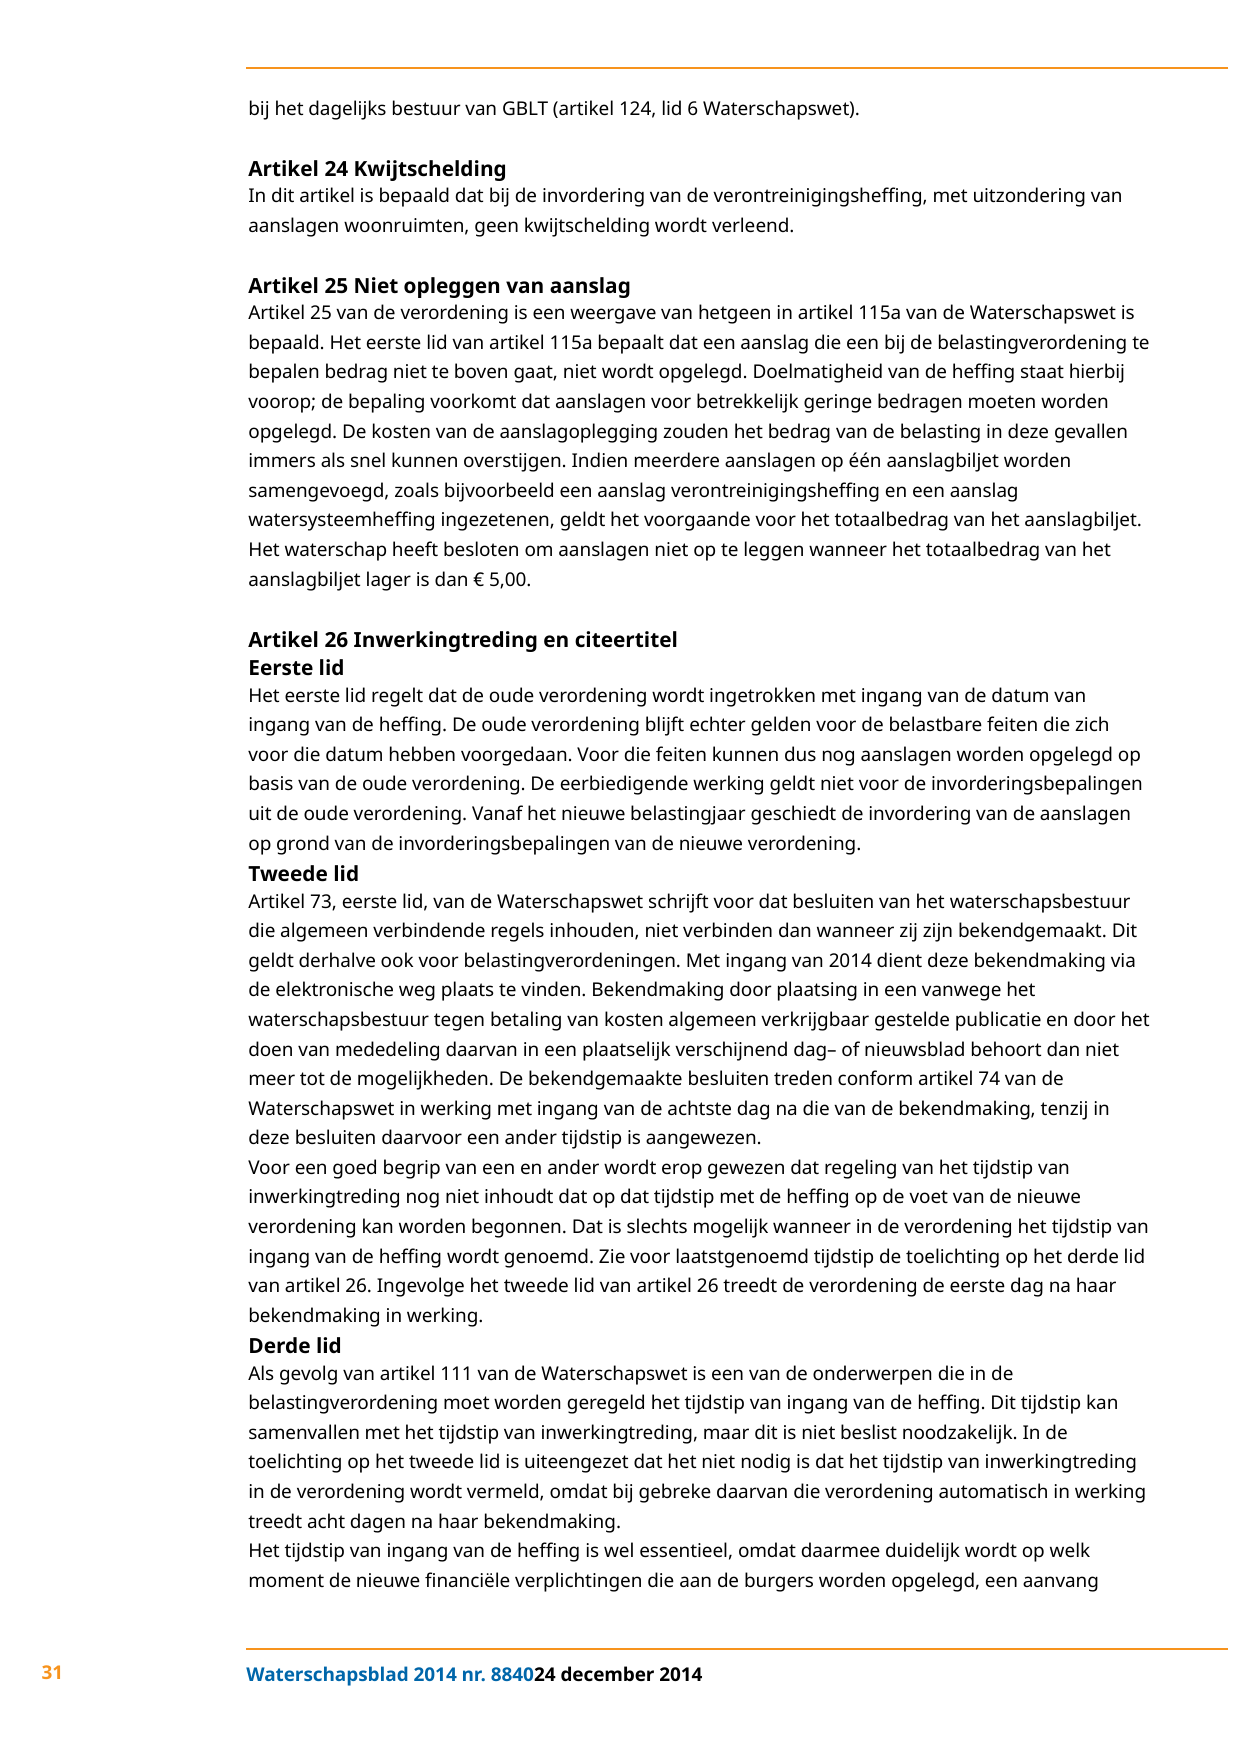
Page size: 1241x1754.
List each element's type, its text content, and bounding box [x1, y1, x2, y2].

text Artikel 25 Niet opleggen van aanslag [248, 271, 1152, 299]
text Als gevolg van artikel 111 van de Waterschapswet is een van de onderwerpen die in de belastingverordening moet worden geregeld het tijdstip van ingang van de heffing. Dit tijdstip kan samenvallen met het tijdstip van inwerkingtreding, maar dit is niet beslist noodzakelijk. In de toelichting op het tweede lid is uiteengezet dat het niet nodig is dat het tijdstip van inwerkingtreding in de verordening wordt vermeld, omdat bij gebreke daarvan die verordening automatisch in werking treedt acht dagen na haar bekendmaking. [248, 1360, 1152, 1534]
text Het eerste lid regelt dat de oude verordening wordt ingetrokken met ingang van de datum van ingang van de heffing. De oude verordening blijft echter gelden voor de belastbare feiten die zich voor die datum hebben voorgedaan. Voor die feiten kunnen dus nog aanslagen worden opgelegd op basis van de oude verordening. De eerbiedigende werking geldt niet voor de invorderingsbepalingen uit de oude verordening. Vanaf het nieuwe belastingjaar geschiedt de invordering van de aanslagen op grond van de invorderingsbepalingen van de nieuwe verordening. [248, 682, 1152, 856]
text Artikel 24 Kwijtschelding [248, 154, 1152, 182]
text Tweede lid [248, 859, 1152, 888]
text Derde lid [248, 1332, 1152, 1360]
text Artikel 26 Inwerkingtreding en citeertitel [248, 625, 1152, 653]
text Artikel 73, eerste lid, van de Waterschapswet schrijft voor dat besluiten van het waterschapsbestuur die algemeen verbindende regels inhouden, niet verbinden dan wanneer zij zijn bekendgemaakt. Dit geldt derhalve ook voor belastingverordeningen. Met ingang van 2014 dient deze bekendmaking via de elektronische weg plaats te vinden. Bekendmaking door plaatsing in een vanwege het waterschapsbestuur tegen betaling van kosten algemeen verkrijgbaar gestelde publicatie en door het doen van mededeling daarvan in een plaatselijk verschijnend dag– of nieuwsblad behoort dan niet meer tot de mogelijkheden. De bekendgemaakte besluiten treden conform artikel 74 van de Waterschapswet in werking met ingang van de achtste dag na die van de bekendmaking, tenzij in deze besluiten daarvoor een ander tijdstip is aangewezen. [248, 888, 1152, 1150]
text bij het dagelijks bestuur van GBLT (artikel 124, lid 6 Waterschapswet). [248, 95, 1152, 121]
text Eerste lid [248, 653, 1152, 682]
text Voor een goed begrip van een en ander wordt erop gewezen dat regeling van het tijdstip van inwerkingtreding nog niet inhoudt dat op dat tijdstip met de heffing op de voet van de nieuwe verordening kan worden begonnen. Dat is slechts mogelijk wanneer in de verordening het tijdstip van ingang van de heffing wordt genoemd. Zie voor laatstgenoemd tijdstip de toelichting op het derde lid van artikel 26. Ingevolge het tweede lid van artikel 26 treedt de verordening de eerste dag na haar bekendmaking in werking. [248, 1154, 1152, 1328]
text Het tijdstip van ingang van de heffing is wel essentieel, omdat daarmee duidelijk wordt op welk moment de nieuwe financiële verplichtingen die aan de burgers worden opgelegd, een aanvang [248, 1537, 1152, 1593]
text In dit artikel is bepaald dat bij de invordering van de verontreinigingsheffing, met uitzondering van aanslagen woonruimten, geen kwijtschelding wordt verleend. [248, 182, 1152, 238]
picture [41, 47, 231, 172]
text Artikel 25 van de verordening is een weergave van hetgeen in artikel 115a van de Waterschapswet is bepaald. Het eerste lid van artikel 115a bepaalt dat een aanslag die een bij de belastingverordening te bepalen bedrag niet te boven gaat, niet wordt opgelegd. Doelmatigheid van de heffing staat hierbij voorop; de bepaling voorkomt dat aanslagen voor betrekkelijk geringe bedragen moeten worden opgelegd. De kosten van de aanslagoplegging zouden het bedrag van de belasting in deze gevallen immers als snel kunnen overstijgen. Indien meerdere aanslagen op één aanslagbiljet worden samengevoegd, zoals bijvoorbeeld een aanslag verontreinigingsheffing en een aanslag watersysteemheffing ingezetenen, geldt het voorgaande voor het totaalbedrag van het aanslagbiljet. Het waterschap heeft besloten om aanslagen niet op te leggen wanneer het totaalbedrag van het aanslagbiljet lager is dan € 5,00. [248, 299, 1152, 592]
